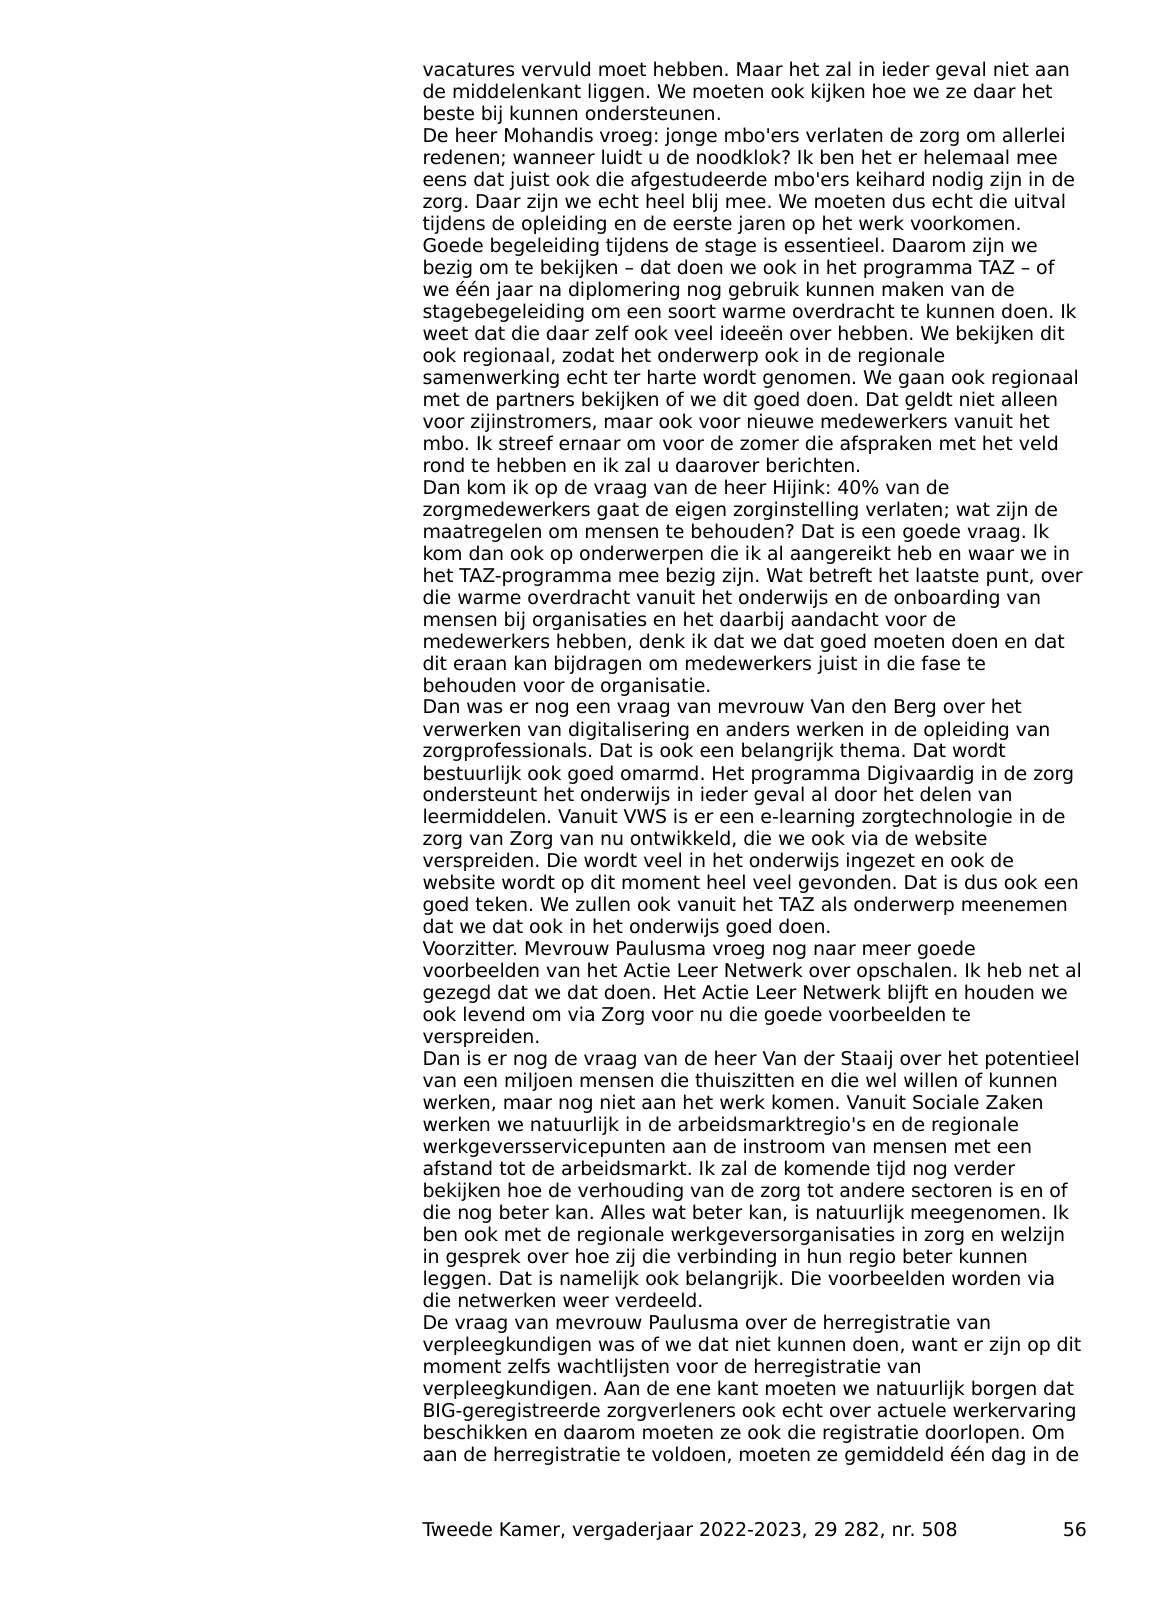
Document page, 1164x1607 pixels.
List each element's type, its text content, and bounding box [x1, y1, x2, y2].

text vacatures vervuld moet hebben. Maar het zal in ieder geval niet aan de middelenkant liggen. We moeten ook kijken hoe we ze daar het beste bij kunnen ondersteunen. [422, 59, 1087, 125]
text De heer Mohandis vroeg: jonge mbo'ers verlaten de zorg om allerlei redenen; wanneer luidt u de noodklok? Ik ben het er helemaal mee eens dat juist ook die afgestudeerde mbo'ers keihard nodig zijn in de zorg. Daar zijn we echt heel blij mee. We moeten dus echt die uitval tijdens de opleiding en de eerste jaren op het werk voorkomen. Goede begeleiding tijdens de stage is essentieel. Daarom zijn we bezig om te bekijken – dat doen we ook in het programma TAZ – of we één jaar na diplomering nog gebruik kunnen maken van de stagebegeleiding om een soort warme overdracht te kunnen doen. Ik weet dat die daar zelf ook veel ideeën over hebben. We bekijken dit ook regionaal, zodat het onderwerp ook in de regionale samenwerking echt ter harte wordt genomen. We gaan ook regionaal met de partners bekijken of we dit goed doen. Dat geldt niet alleen voor zijinstromers, maar ook voor nieuwe medewerkers vanuit het mbo. Ik streef ernaar om voor de zomer die afspraken met het veld rond te hebben en ik zal u daarover berichten. [422, 125, 1087, 477]
text Dan was er nog een vraag van mevrouw Van den Berg over het verwerken van digitalisering en anders werken in de opleiding van zorgprofessionals. Dat is ook een belangrijk thema. Dat wordt bestuurlijk ook goed omarmd. Het programma Digivaardig in de zorg ondersteunt het onderwijs in ieder geval al door het delen van leermiddelen. Vanuit VWS is er een e-learning zorgtechnologie in de zorg van Zorg van nu ontwikkeld, die we ook via de website verspreiden. Die wordt veel in het onderwijs ingezet en ook de website wordt op dit moment heel veel gevonden. Dat is dus ook een goed teken. We zullen ook vanuit het TAZ als onderwerp meenemen dat we dat ook in het onderwijs goed doen. [422, 696, 1087, 938]
text De vraag van mevrouw Paulusma over de herregistratie van verpleegkundigen was of we dat niet kunnen doen, want er zijn op dit moment zelfs wachtlijsten voor de herregistratie van verpleegkundigen. Aan de ene kant moeten we natuurlijk borgen dat BIG-geregistreerde zorgverleners ook echt over actuele werkervaring beschikken en daarom moeten ze ook die registratie doorlopen. Om aan de herregistratie te voldoen, moeten ze gemiddeld één dag in de [422, 1312, 1087, 1466]
text Dan is er nog de vraag van de heer Van der Staaij over het potentieel van een miljoen mensen die thuiszitten en die wel willen of kunnen werken, maar nog niet aan het werk komen. Vanuit Sociale Zaken werken we natuurlijk in de arbeidsmarktregio's en de regionale werkgeversservicepunten aan de instroom van mensen met een afstand tot de arbeidsmarkt. Ik zal de komende tijd nog verder bekijken hoe de verhouding van de zorg tot andere sectoren is en of die nog beter kan. Alles wat beter kan, is natuurlijk meegenomen. Ik ben ook met de regionale werkgeversorganisaties in zorg en welzijn in gesprek over hoe zij die verbinding in hun regio beter kunnen leggen. Dat is namelijk ook belangrijk. Die voorbeelden worden via die netwerken weer verdeeld. [422, 1048, 1087, 1312]
text Voorzitter. Mevrouw Paulusma vroeg nog naar meer goede voorbeelden van het Actie Leer Netwerk over opschalen. Ik heb net al gezegd dat we dat doen. Het Actie Leer Netwerk blijft en houden we ook levend om via Zorg voor nu die goede voorbeelden te verspreiden. [422, 938, 1087, 1048]
text Dan kom ik op de vraag van de heer Hijink: 40% van de zorgmedewerkers gaat de eigen zorginstelling verlaten; wat zijn de maatregelen om mensen te behouden? Dat is een goede vraag. Ik kom dan ook op onderwerpen die ik al aangereikt heb en waar we in het TAZ-programma mee bezig zijn. Wat betreft het laatste punt, over die warme overdracht vanuit het onderwijs en de onboarding van mensen bij organisaties en het daarbij aandacht voor de medewerkers hebben, denk ik dat we dat goed moeten doen en dat dit eraan kan bijdragen om medewerkers juist in die fase te behouden voor de organisatie. [422, 477, 1087, 696]
